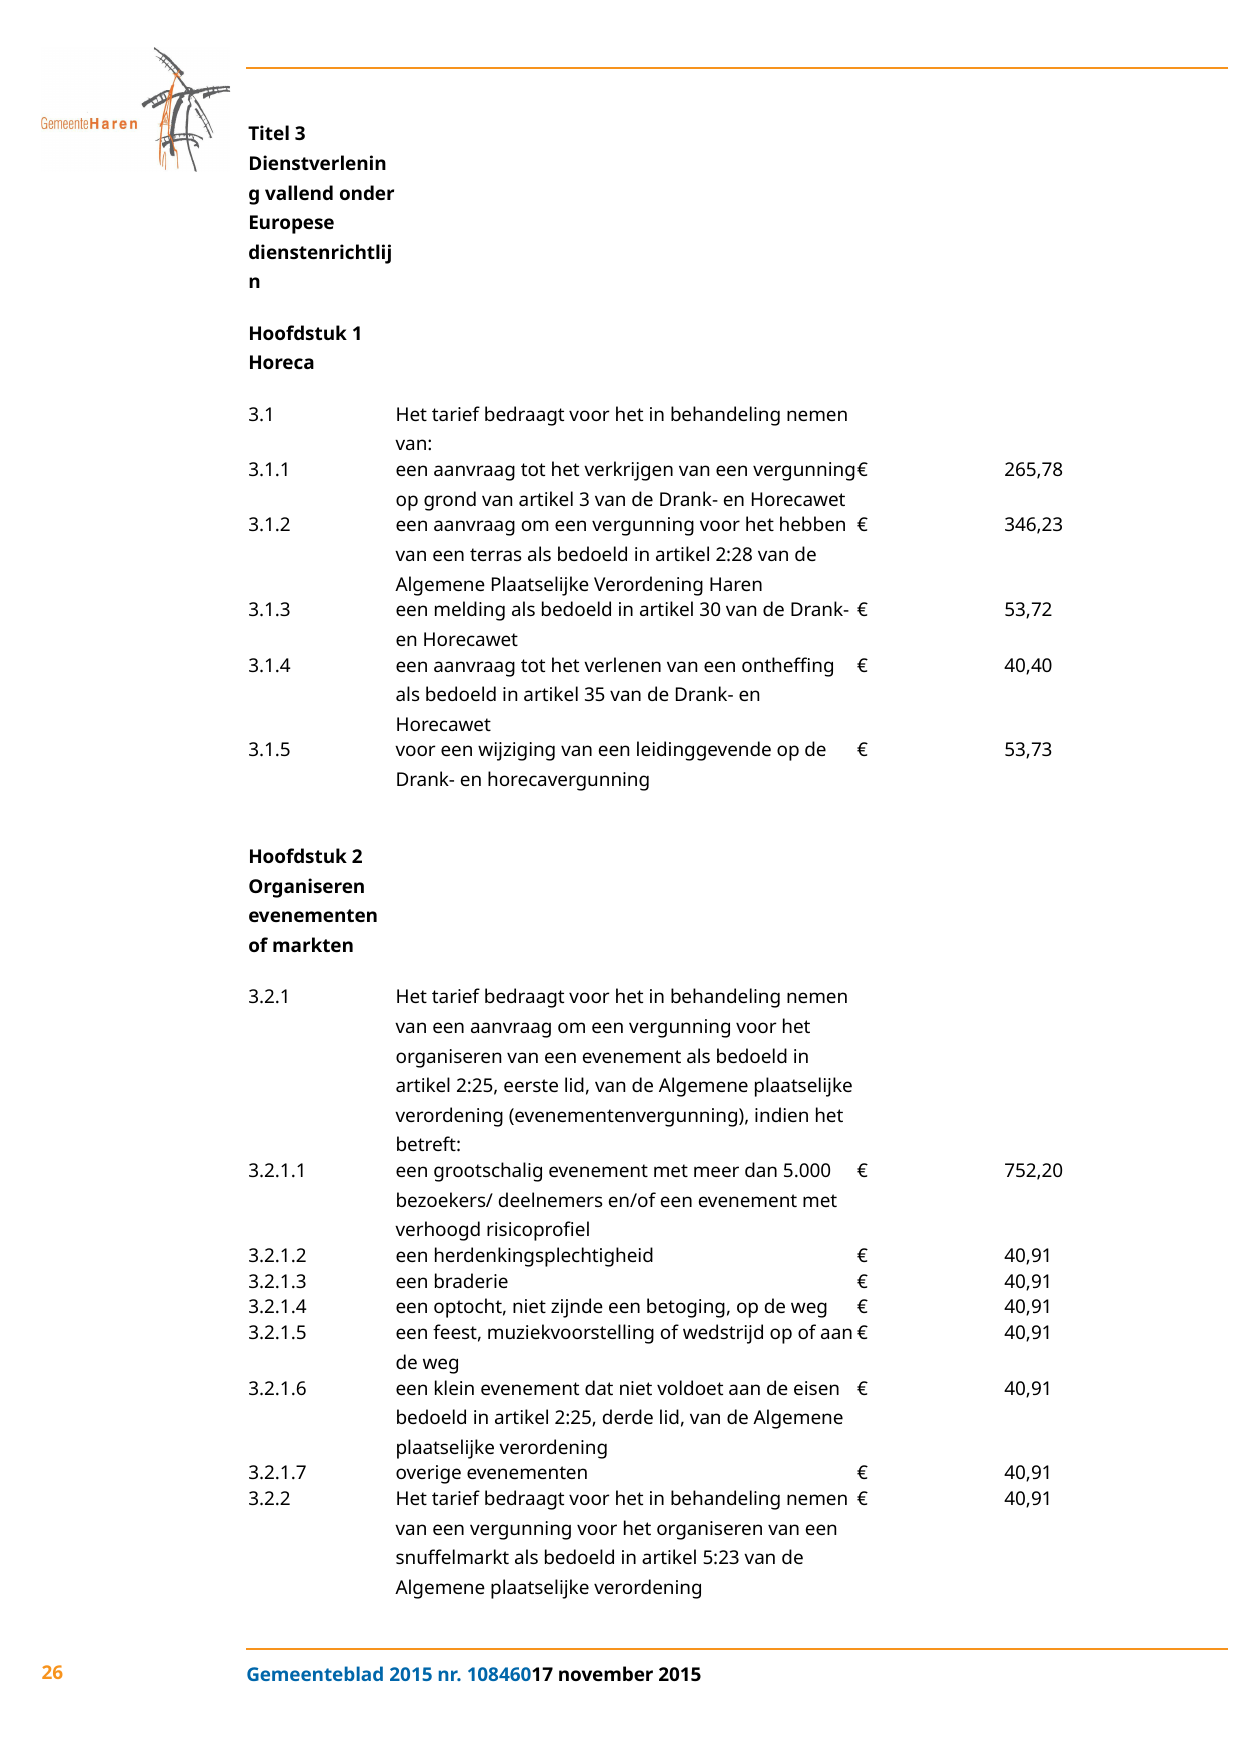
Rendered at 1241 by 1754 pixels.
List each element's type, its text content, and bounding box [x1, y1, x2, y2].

table_cell voor een wijziging van een leidinggevende op de Drank- en horecavergunning [395, 737, 857, 792]
table_cell € [857, 456, 1004, 512]
table_cell een aanvraag om een vergunning voor het hebben van een terras als bedoeld in artikel 2:28 van de Algemene Plaatselijke Verordening Haren [395, 512, 857, 596]
table_cell 3.2.1.1 [248, 1157, 395, 1242]
table_cell € [857, 1242, 1004, 1268]
table_cell 40,91 [1004, 1319, 1152, 1375]
table_cell [857, 844, 1004, 958]
table_cell € [857, 512, 1004, 596]
table_cell [857, 818, 1004, 843]
table_cell [248, 792, 395, 818]
table_cell 40,91 [1004, 1375, 1152, 1459]
table_cell 3.1.1 [248, 456, 395, 512]
table_cell 265,78 [1004, 456, 1152, 512]
table_cell [857, 401, 1004, 456]
table_cell [1004, 401, 1152, 456]
table_cell [1004, 375, 1152, 401]
table_cell € [857, 652, 1004, 737]
table_cell [248, 818, 395, 843]
table_cell een braderie [395, 1268, 857, 1294]
table_cell [248, 294, 395, 320]
table_cell 3.1 [248, 401, 395, 456]
table_cell Het tarief bedraagt voor het in behandeling nemen van een vergunning voor het organiseren van een snuffelmarkt als bedoeld in artikel 5:23 van de Algemene plaatselijke verordening [395, 1485, 857, 1600]
table_cell 3.2.2 [248, 1485, 395, 1600]
table_cell € [857, 1319, 1004, 1375]
table_cell een aanvraag tot het verkrijgen van een vergunning op grond van artikel 3 van de Drank- en Horecawet [395, 456, 857, 512]
table_cell Hoofdstuk 2 Organiseren evenementen of markten [248, 844, 395, 958]
table_cell 346,23 [1004, 512, 1152, 596]
table_cell [1004, 958, 1152, 984]
picture [41, 47, 231, 172]
table_cell [857, 121, 1004, 294]
table_cell [395, 792, 857, 818]
table_cell [395, 95, 857, 121]
table_cell [395, 958, 857, 984]
table_cell 40,91 [1004, 1242, 1152, 1268]
table_cell 3.1.2 [248, 512, 395, 596]
table_cell [395, 375, 857, 401]
table_cell Het tarief bedraagt voor het in behandeling nemen van: [395, 401, 857, 456]
table_cell een klein evenement dat niet voldoet aan de eisen bedoeld in artikel 2:25, derde lid, van de Algemene plaatselijke verordening [395, 1375, 857, 1459]
table_cell overige evenementen [395, 1460, 857, 1485]
table_cell € [857, 737, 1004, 792]
table_cell een melding als bedoeld in artikel 30 van de Drank- en Horecawet [395, 596, 857, 652]
table_cell [248, 375, 395, 401]
table_cell [857, 320, 1004, 375]
table_cell € [857, 1294, 1004, 1319]
table_cell 3.2.1 [248, 984, 395, 1157]
table_cell [395, 294, 857, 320]
table_cell 40,40 [1004, 652, 1152, 737]
table_cell [857, 958, 1004, 984]
table_cell 53,72 [1004, 596, 1152, 652]
table_cell € [857, 596, 1004, 652]
table_cell een feest, muziekvoorstelling of wedstrijd op of aan de weg [395, 1319, 857, 1375]
table_cell 3.1.5 [248, 737, 395, 792]
table_cell [395, 320, 857, 375]
table_cell 3.2.1.2 [248, 1242, 395, 1268]
table_cell een optocht, niet zijnde een betoging, op de weg [395, 1294, 857, 1319]
table_cell 53,73 [1004, 737, 1152, 792]
table_cell 752,20 [1004, 1157, 1152, 1242]
table_cell [857, 984, 1004, 1157]
table_cell [1004, 818, 1152, 843]
table_cell € [857, 1460, 1004, 1485]
table_cell Titel 3 Dienstverlening vallend onder Europese dienstenrichtlijn [248, 121, 395, 294]
table_cell 3.1.3 [248, 596, 395, 652]
table_cell [248, 95, 395, 121]
table_cell 40,91 [1004, 1460, 1152, 1485]
table_cell € [857, 1157, 1004, 1242]
table_cell € [857, 1485, 1004, 1600]
table_cell 3.2.1.7 [248, 1460, 395, 1485]
table_cell [857, 95, 1004, 121]
table_cell Het tarief bedraagt voor het in behandeling nemen van een aanvraag om een vergunning voor het organiseren van een evenement als bedoeld in artikel 2:25, eerste lid, van de Algemene plaatselijke verordening (evenementenvergunning), indien het betreft: [395, 984, 857, 1157]
table_cell een aanvraag tot het verlenen van een ontheffing als bedoeld in artikel 35 van de Drank- en Horecawet [395, 652, 857, 737]
table_cell [857, 375, 1004, 401]
table_cell 3.2.1.4 [248, 1294, 395, 1319]
table_cell een grootschalig evenement met meer dan 5.000 bezoekers/ deelnemers en/of een evenement met verhoogd risicoprofiel [395, 1157, 857, 1242]
table_cell Hoofdstuk 1 Horeca [248, 320, 395, 375]
table_cell 3.2.1.6 [248, 1375, 395, 1459]
table_cell een herdenkingsplechtigheid [395, 1242, 857, 1268]
table_cell [395, 818, 857, 843]
table_cell [248, 958, 395, 984]
table_cell 40,91 [1004, 1294, 1152, 1319]
table_cell 3.2.1.5 [248, 1319, 395, 1375]
table_cell [1004, 984, 1152, 1157]
table_cell [395, 121, 857, 294]
table_cell 40,91 [1004, 1485, 1152, 1600]
table_cell [395, 844, 857, 958]
table_cell [857, 792, 1004, 818]
table_cell [1004, 792, 1152, 818]
table_cell 3.1.4 [248, 652, 395, 737]
table_cell [1004, 294, 1152, 320]
table_cell 3.2.1.3 [248, 1268, 395, 1294]
table_cell [857, 294, 1004, 320]
table_cell € [857, 1375, 1004, 1459]
table_cell € [857, 1268, 1004, 1294]
table_cell 40,91 [1004, 1268, 1152, 1294]
table_cell [1004, 95, 1152, 121]
